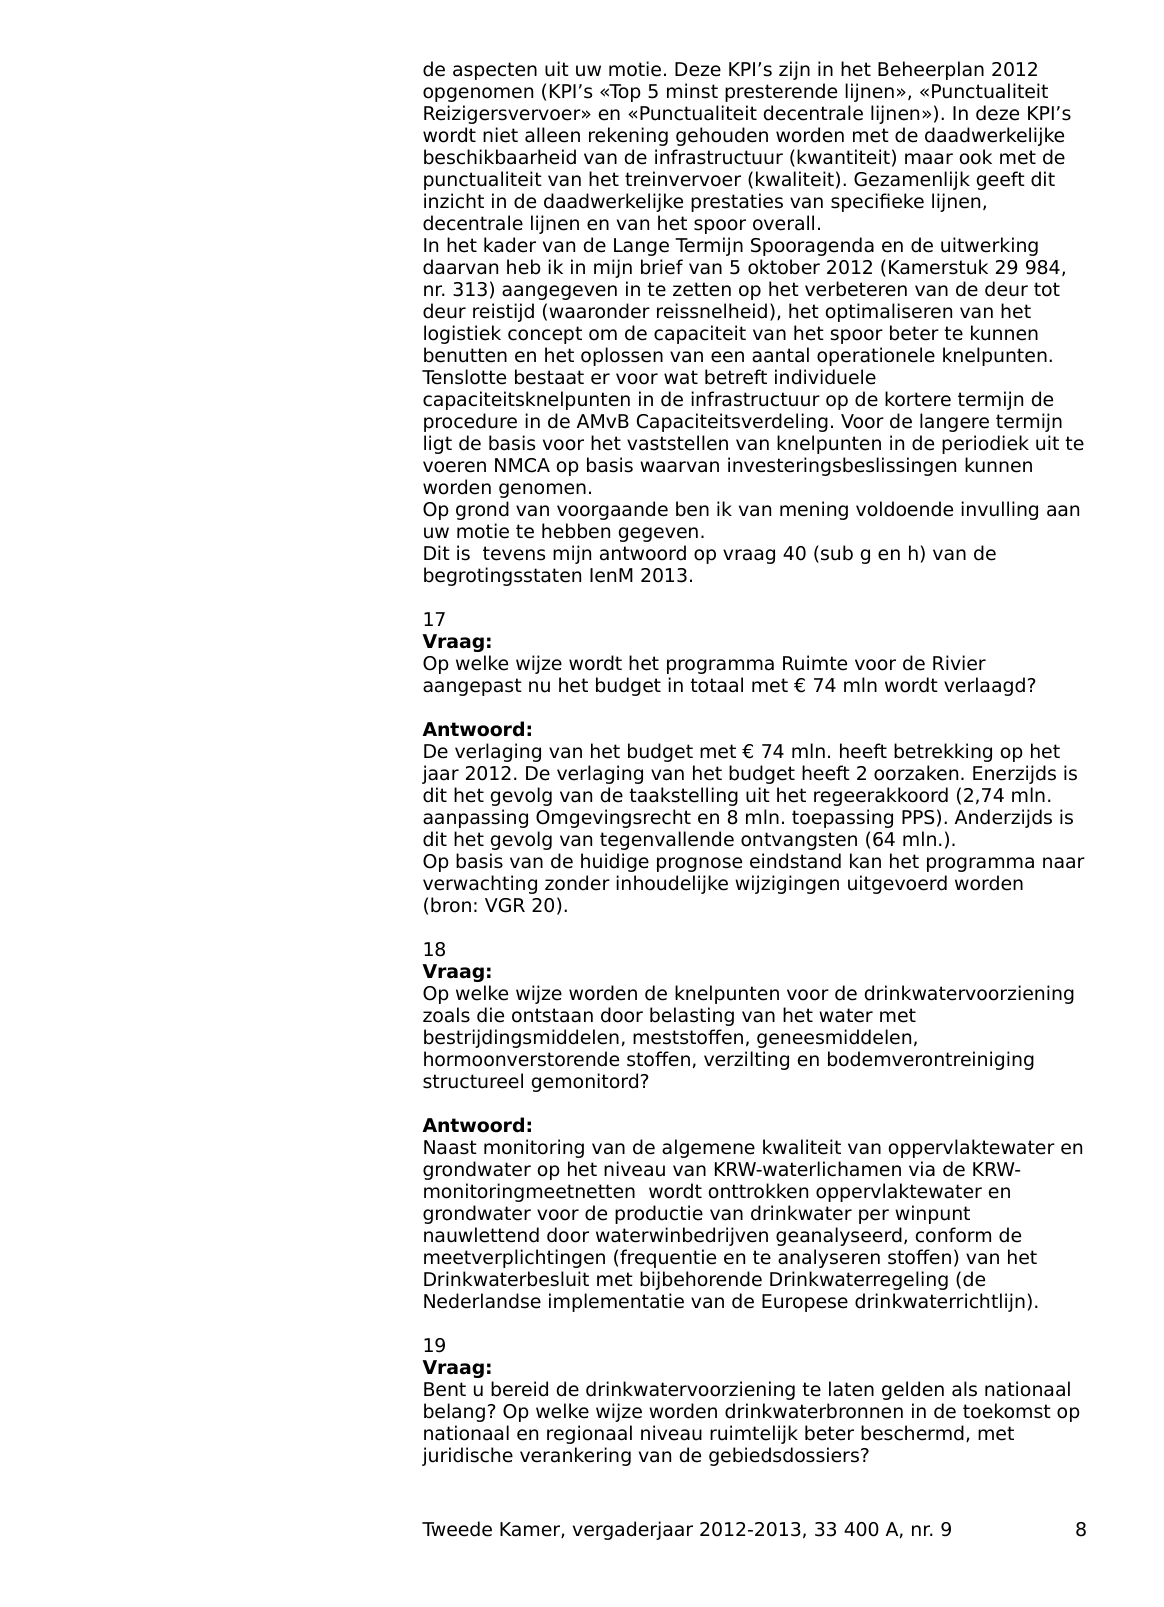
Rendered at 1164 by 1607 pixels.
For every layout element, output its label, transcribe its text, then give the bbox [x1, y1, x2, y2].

text Vraag: [422, 631, 1087, 653]
text De verlaging van het budget met € 74 mln. heeft betrekking op het jaar 2012. De verlaging van het budget heeft 2 oorzaken. Enerzijds is dit het gevolg van de taakstelling uit het regeerakkoord (2,74 mln. aanpassing Omgevingsrecht en 8 mln. toepassing PPS). Anderzijds is dit het gevolg van tegenvallende ontvangsten (64 mln.). [422, 741, 1087, 851]
text Antwoord: [422, 1115, 1087, 1137]
text 19 [422, 1335, 1087, 1357]
text Op welke wijze worden de knelpunten voor de drinkwatervoorziening zoals die ontstaan door belasting van het water met bestrijdingsmiddelen, meststoffen, geneesmiddelen, hormoonverstorende stoffen, verzilting en bodemverontreiniging structureel gemonitord? [422, 983, 1087, 1093]
text Bent u bereid de drinkwatervoorziening te laten gelden als nationaal belang? Op welke wijze worden drinkwaterbronnen in de toekomst op nationaal en regionaal niveau ruimtelijk beter beschermd, met juridische verankering van de gebiedsdossiers? [422, 1379, 1087, 1467]
text 18 [422, 939, 1087, 961]
text Vraag: [422, 1357, 1087, 1379]
text Antwoord: [422, 719, 1087, 741]
text Op basis van de huidige prognose eindstand kan het programma naar verwachting zonder inhoudelijke wijzigingen uitgevoerd worden (bron: VGR 20). [422, 851, 1087, 917]
text de aspecten uit uw motie. Deze KPI’s zijn in het Beheerplan 2012 opgenomen (KPI’s «Top 5 minst presterende lijnen», «Punctualiteit Reizigersvervoer» en «Punctualiteit decentrale lijnen»). In deze KPI’s wordt niet alleen rekening gehouden worden met de daadwerkelijke beschikbaarheid van de infrastructuur (kwantiteit) maar ook met de punctualiteit van het treinvervoer (kwaliteit). Gezamenlijk geeft dit inzicht in de daadwerkelijke prestaties van specifieke lijnen, decentrale lijnen en van het spoor overall. [422, 59, 1087, 235]
text Vraag: [422, 961, 1087, 983]
text Dit is tevens mijn antwoord op vraag 40 (sub g en h) van de begrotingsstaten IenM 2013. [422, 543, 1087, 587]
text Naast monitoring van de algemene kwaliteit van oppervlaktewater en grondwater op het niveau van KRW-waterlichamen via de KRW-monitoringmeetnetten wordt onttrokken oppervlaktewater en grondwater voor de productie van drinkwater per winpunt nauwlettend door waterwinbedrijven geanalyseerd, conform de meetverplichtingen (frequentie en te analyseren stoffen) van het Drinkwaterbesluit met bijbehorende Drinkwaterregeling (de Nederlandse implementatie van de Europese drinkwaterrichtlijn). [422, 1137, 1087, 1313]
text Op welke wijze wordt het programma Ruimte voor de Rivier aangepast nu het budget in totaal met € 74 mln wordt verlaagd? [422, 653, 1087, 697]
text In het kader van de Lange Termijn Spooragenda en de uitwerking daarvan heb ik in mijn brief van 5 oktober 2012 (Kamerstuk 29 984, nr. 313) aangegeven in te zetten op het verbeteren van de deur tot deur reistijd (waaronder reissnelheid), het optimaliseren van het logistiek concept om de capaciteit van het spoor beter te kunnen benutten en het oplossen van een aantal operationele knelpunten. [422, 235, 1087, 367]
text Op grond van voorgaande ben ik van mening voldoende invulling aan uw motie te hebben gegeven. [422, 499, 1087, 543]
text 17 [422, 609, 1087, 631]
text Tenslotte bestaat er voor wat betreft individuele capaciteitsknelpunten in de infrastructuur op de kortere termijn de procedure in de AMvB Capaciteitsverdeling. Voor de langere termijn ligt de basis voor het vaststellen van knelpunten in de periodiek uit te voeren NMCA op basis waarvan investeringsbeslissingen kunnen worden genomen. [422, 367, 1087, 499]
